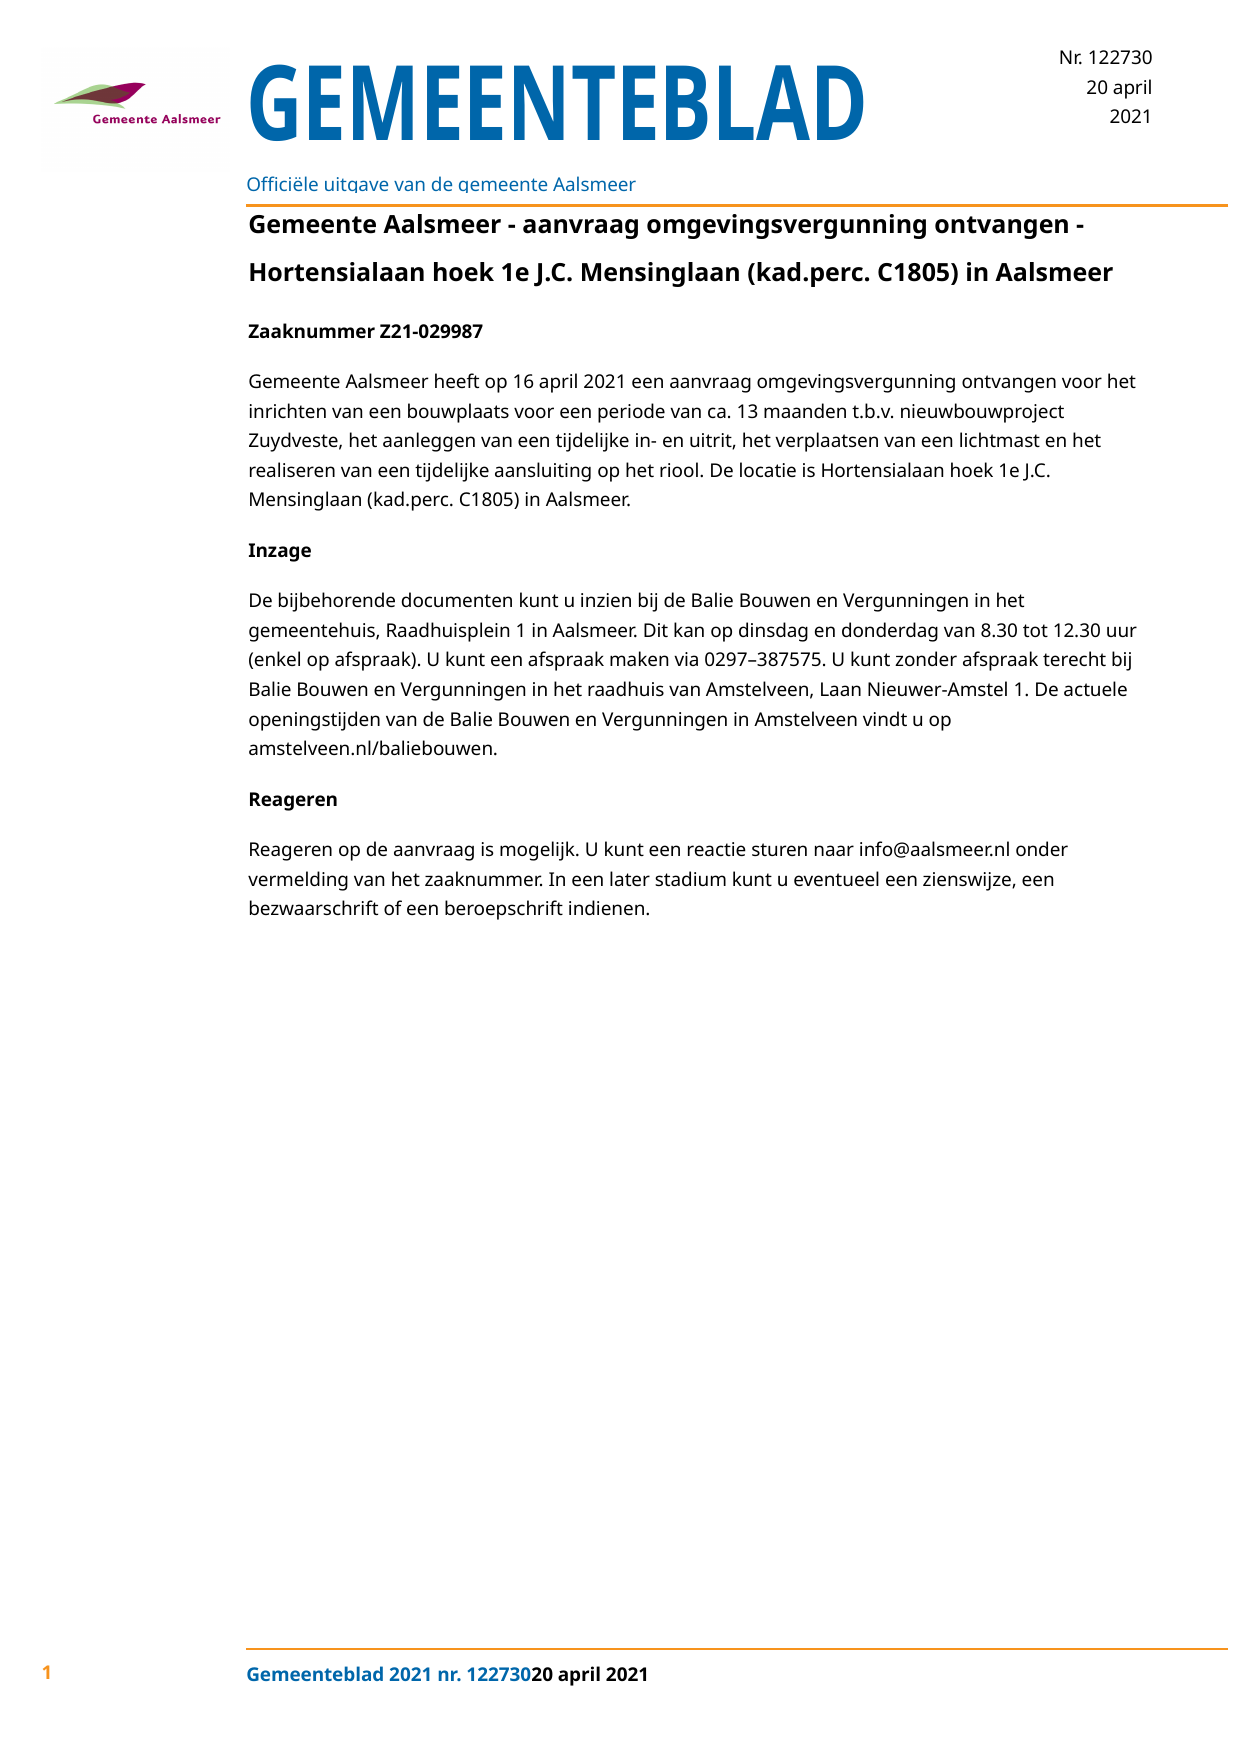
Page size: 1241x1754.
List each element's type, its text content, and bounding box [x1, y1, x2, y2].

picture [41, 47, 231, 172]
text De bijbehorende documenten kunt u inzien bij de Balie Bouwen en Vergunningen in het gemeentehuis, Raadhuisplein 1 in Aalsmeer. Dit kan op dinsdag en donderdag van 8.30 tot 12.30 uur (enkel op afspraak). U kunt een afspraak maken via 0297–387575. U kunt zonder afspraak terecht bij Balie Bouwen en Vergunningen in het raadhuis van Amstelveen, Laan Nieuwer-Amstel 1. De actuele openingstijden van de Balie Bouwen en Vergunningen in Amstelveen vindt u op amstelveen.nl/baliebouwen. [248, 587, 1152, 761]
text Gemeente Aalsmeer - aanvraag omgevingsvergunning ontvangen - Hortensialaan hoek 1e J.C. Mensinglaan (kad.perc. C1805) in Aalsmeer [248, 207, 1152, 288]
text Zaaknummer Z21-029987 [248, 318, 1152, 344]
text Gemeente Aalsmeer heeft op 16 april 2021 een aanvraag omgevingsvergunning ontvangen voor het inrichten van een bouwplaats voor een periode van ca. 13 maanden t.b.v. nieuwbouwproject Zuydveste, het aanleggen van een tijdelijke in- en uitrit, het verplaatsen van een lichtmast en het realiseren van een tijdelijke aansluiting op het riool. De locatie is Hortensialaan hoek 1e J.C. Mensinglaan (kad.perc. C1805) in Aalsmeer. [248, 368, 1152, 512]
text Reageren [248, 786, 1152, 812]
text Inzage [248, 537, 1152, 563]
text Reageren op de aanvraag is mogelijk. U kunt een reactie sturen naar info@aalsmeer.nl onder vermelding van het zaaknummer. In een later stadium kunt u eventueel een zienswijze, een bezwaarschrift of een beroepschrift indienen. [248, 836, 1152, 921]
